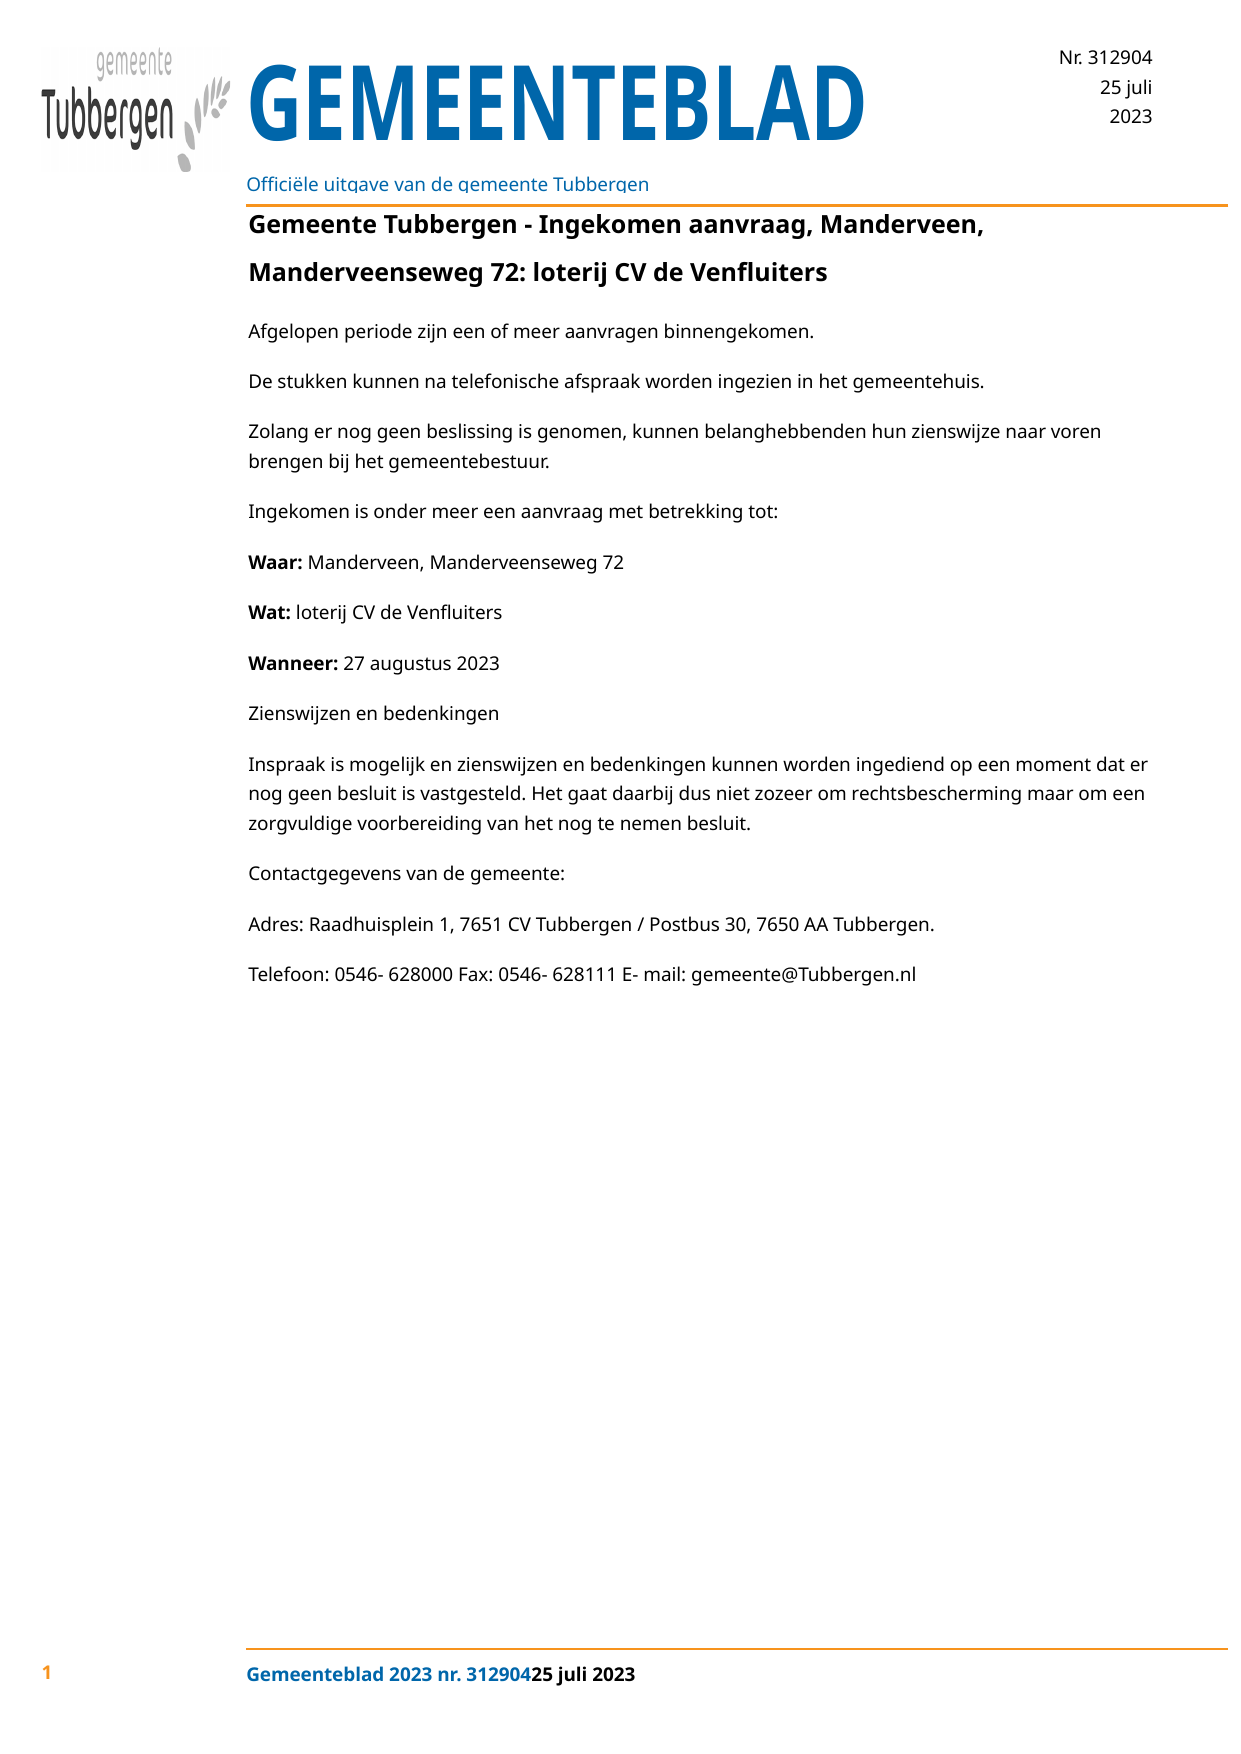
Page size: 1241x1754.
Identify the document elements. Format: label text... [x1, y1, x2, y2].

text De stukken kunnen na telefonische afspraak worden ingezien in het gemeentehuis. [248, 368, 1152, 394]
text Telefoon: 0546- 628000 Fax: 0546- 628111 E- mail: gemeente@Tubbergen.nl [248, 961, 1152, 987]
text Adres: Raadhuisplein 1, 7651 CV Tubbergen / Postbus 30, 7650 AA Tubbergen. [248, 911, 1152, 937]
text Zolang er nog geen beslissing is genomen, kunnen belanghebbenden hun zienswijze naar voren brengen bij het gemeentebestuur. [248, 419, 1152, 474]
text Wanneer: 27 augustus 2023 [248, 650, 1152, 676]
text Zienswijzen en bedenkingen [248, 700, 1152, 726]
picture [41, 47, 231, 172]
text Ingekomen is onder meer een aanvraag met betrekking tot: [248, 499, 1152, 524]
text Inspraak is mogelijk en zienswijzen en bedenkingen kunnen worden ingediend op een moment dat er nog geen besluit is vastgesteld. Het gaat daarbij dus niet zozeer om rechtsbescherming maar om een zorgvuldige voorbereiding van het nog te nemen besluit. [248, 751, 1152, 836]
text Wat: loterij CV de Venfluiters [248, 599, 1152, 625]
text Contactgegevens van de gemeente: [248, 860, 1152, 886]
text Afgelopen periode zijn een of meer aanvragen binnengekomen. [248, 318, 1152, 344]
text Gemeente Tubbergen - Ingekomen aanvraag, Manderveen, Manderveenseweg 72: loterij CV de Venfluiters [248, 207, 1152, 288]
text Waar: Manderveen, Manderveenseweg 72 [248, 549, 1152, 575]
